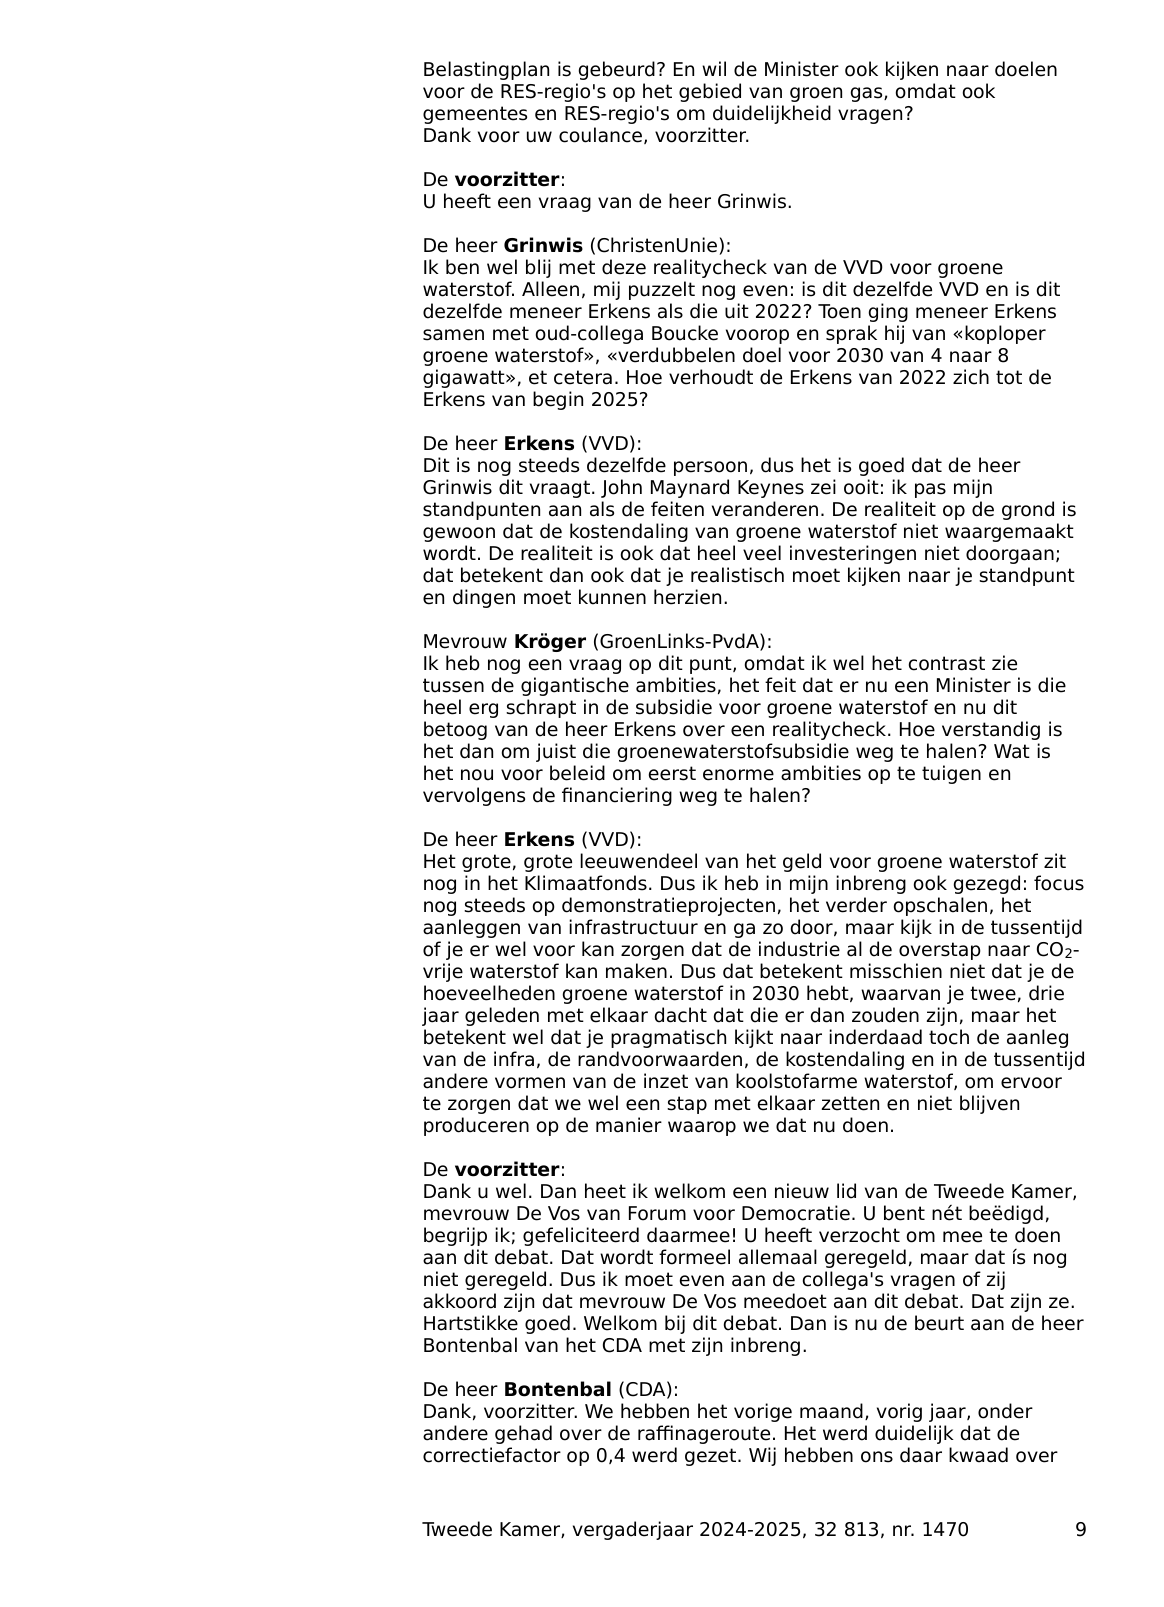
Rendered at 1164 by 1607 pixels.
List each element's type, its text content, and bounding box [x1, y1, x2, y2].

text De heer Bontenbal (CDA): [422, 1379, 1087, 1401]
text De heer Erkens (VVD): [422, 433, 1087, 455]
text Mevrouw Kröger (GroenLinks-PvdA): [422, 631, 1087, 653]
text Belastingplan is gebeurd? En wil de Minister ook kijken naar doelen voor de RES-regio's op het gebied van groen gas, omdat ook gemeentes en RES-regio's om duidelijkheid vragen? [422, 59, 1087, 125]
text Ik ben wel blij met deze realitycheck van de VVD voor groene waterstof. Alleen, mij puzzelt nog even: is dit dezelfde VVD en is dit dezelfde meneer Erkens als die uit 2022? Toen ging meneer Erkens samen met oud-collega Boucke voorop en sprak hij van «koploper groene waterstof», «verdubbelen doel voor 2030 van 4 naar 8 gigawatt», et cetera. Hoe verhoudt de Erkens van 2022 zich tot de Erkens van begin 2025? [422, 257, 1087, 411]
text Dit is nog steeds dezelfde persoon, dus het is goed dat de heer Grinwis dit vraagt. John Maynard Keynes zei ooit: ik pas mijn standpunten aan als de feiten veranderen. De realiteit op de grond is gewoon dat de kostendaling van groene waterstof niet waargemaakt wordt. De realiteit is ook dat heel veel investeringen niet doorgaan; dat betekent dan ook dat je realistisch moet kijken naar je standpunt en dingen moet kunnen herzien. [422, 455, 1087, 609]
text U heeft een vraag van de heer Grinwis. [422, 191, 1087, 213]
text De voorzitter: [422, 169, 1087, 191]
text Dank u wel. Dan heet ik welkom een nieuw lid van de Tweede Kamer, mevrouw De Vos van Forum voor Democratie. U bent nét beëdigd, begrijp ik; gefeliciteerd daarmee! U heeft verzocht om mee te doen aan dit debat. Dat wordt formeel allemaal geregeld, maar dat ís nog niet geregeld. Dus ik moet even aan de collega's vragen of zij akkoord zijn dat mevrouw De Vos meedoet aan dit debat. Dat zijn ze. Hartstikke goed. Welkom bij dit debat. Dan is nu de beurt aan de heer Bontenbal van het CDA met zijn inbreng. [422, 1181, 1087, 1357]
text Ik heb nog een vraag op dit punt, omdat ik wel het contrast zie tussen de gigantische ambities, het feit dat er nu een Minister is die heel erg schrapt in de subsidie voor groene waterstof en nu dit betoog van de heer Erkens over een realitycheck. Hoe verstandig is het dan om juist die groenewaterstofsubsidie weg te halen? Wat is het nou voor beleid om eerst enorme ambities op te tuigen en vervolgens de financiering weg te halen? [422, 653, 1087, 807]
text De heer Grinwis (ChristenUnie): [422, 235, 1087, 257]
text Dank, voorzitter. We hebben het vorige maand, vorig jaar, onder andere gehad over de raffinageroute. Het werd duidelijk dat de correctiefactor op 0,4 werd gezet. Wij hebben ons daar kwaad over [422, 1401, 1087, 1467]
text Het grote, grote leeuwendeel van het geld voor groene waterstof zit nog in het Klimaatfonds. Dus ik heb in mijn inbreng ook gezegd: focus nog steeds op demonstratieprojecten, het verder opschalen, het aanleggen van infrastructuur en ga zo door, maar kijk in de tussentijd of je er wel voor kan zorgen dat de industrie al de overstap naar CO2-vrije waterstof kan maken. Dus dat betekent misschien niet dat je de hoeveelheden groene waterstof in 2030 hebt, waarvan je twee, drie jaar geleden met elkaar dacht dat die er dan zouden zijn, maar het betekent wel dat je pragmatisch kijkt naar inderdaad toch de aanleg van de infra, de randvoorwaarden, de kostendaling en in de tussentijd andere vormen van de inzet van koolstofarme waterstof, om ervoor te zorgen dat we wel een stap met elkaar zetten en niet blijven produceren op de manier waarop we dat nu doen. [422, 851, 1087, 1137]
text De heer Erkens (VVD): [422, 829, 1087, 851]
text De voorzitter: [422, 1159, 1087, 1181]
text Dank voor uw coulance, voorzitter. [422, 125, 1087, 147]
